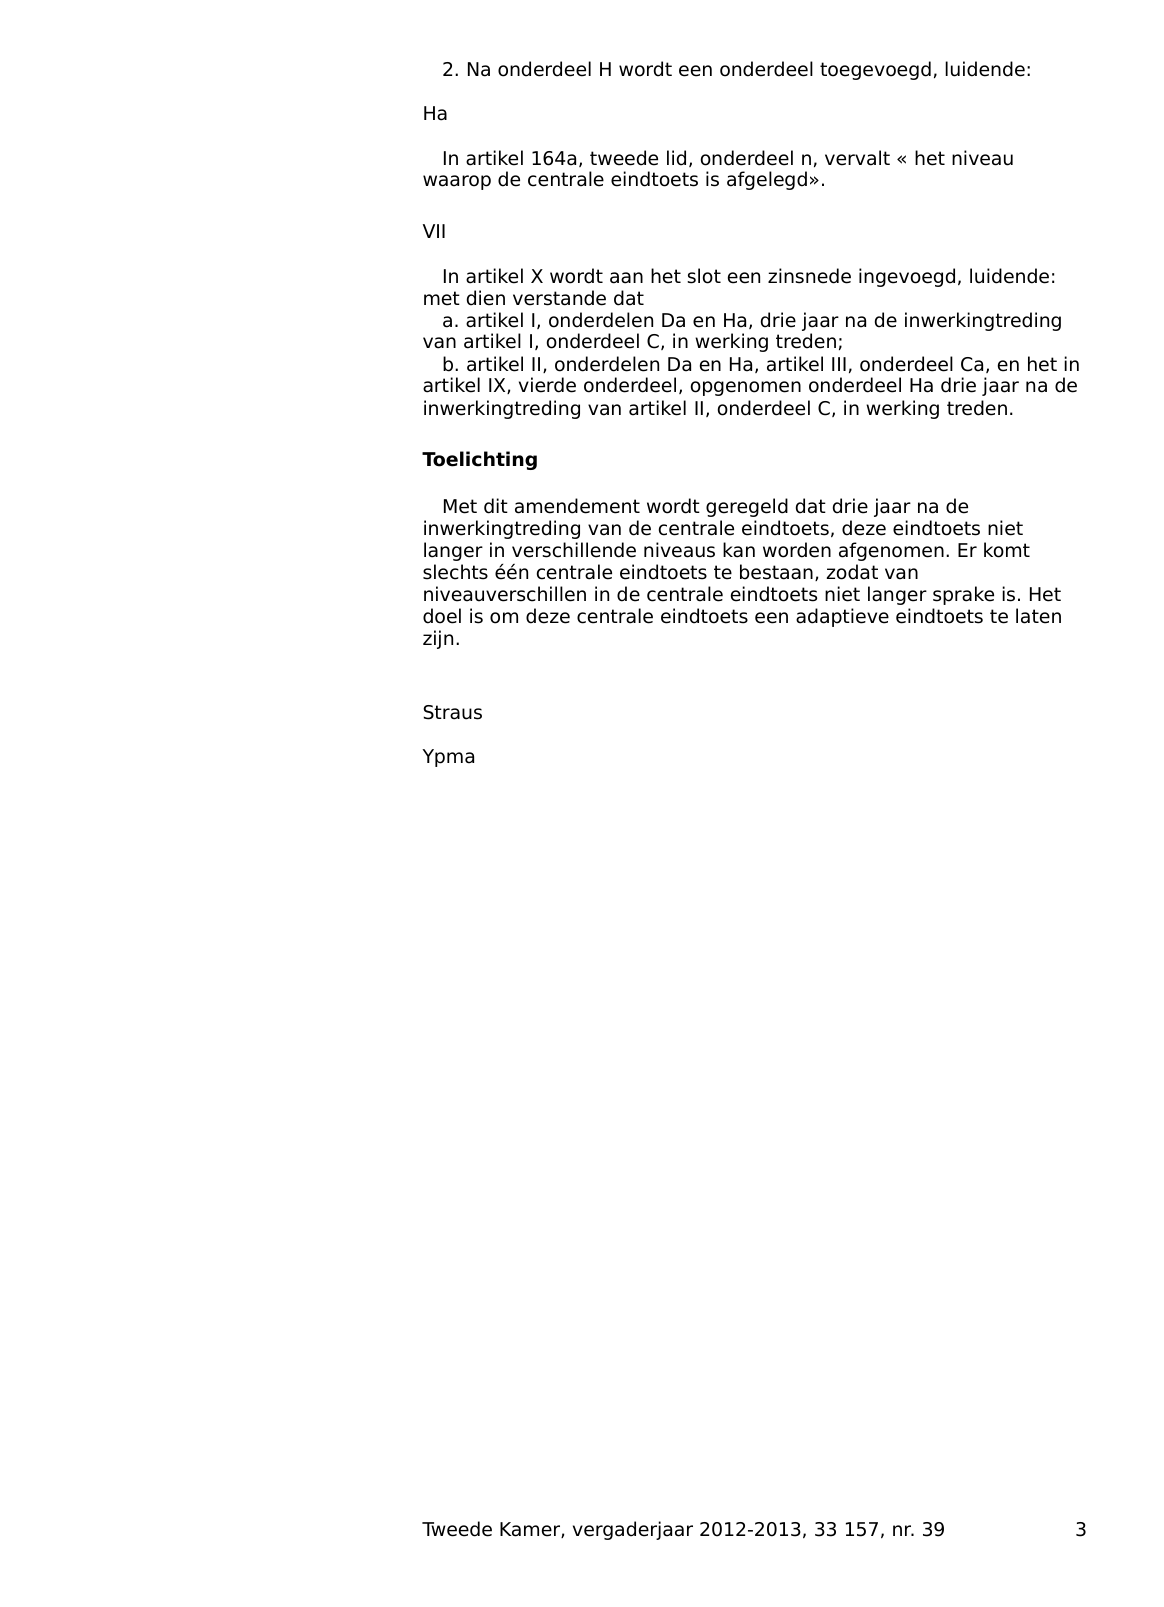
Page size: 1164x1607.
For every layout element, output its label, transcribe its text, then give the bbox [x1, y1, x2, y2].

text 2. Na onderdeel H wordt een onderdeel toegevoegd, luidende: [422, 59, 1087, 81]
text Ha [422, 103, 1087, 125]
subtitle Toelichting [422, 449, 1087, 471]
subtitle VII [422, 221, 1087, 243]
text Met dit amendement wordt geregeld dat drie jaar na de inwerkingtreding van de centrale eindtoets, deze eindtoets niet langer in verschillende niveaus kan worden afgenomen. Er komt slechts één centrale eindtoets te bestaan, zodat van niveauverschillen in de centrale eindtoets niet langer sprake is. Het doel is om deze centrale eindtoets een adaptieve eindtoets te laten zijn. [422, 496, 1087, 650]
text In artikel X wordt aan het slot een zinsnede ingevoegd, luidende: met dien verstande dat [422, 266, 1087, 309]
text b. artikel II, onderdelen Da en Ha, artikel III, onderdeel Ca, en het in artikel IX, vierde onderdeel, opgenomen onderdeel Ha drie jaar na de inwerkingtreding van artikel II, onderdeel C, in werking treden. [422, 353, 1087, 419]
text In artikel 164a, tweede lid, onderdeel n, vervalt « het niveau waarop de centrale eindtoets is afgelegd». [422, 147, 1087, 191]
text Straus Ypma [422, 680, 1087, 768]
text a. artikel I, onderdelen Da en Ha, drie jaar na de inwerkingtreding van artikel I, onderdeel C, in werking treden; [422, 309, 1087, 353]
